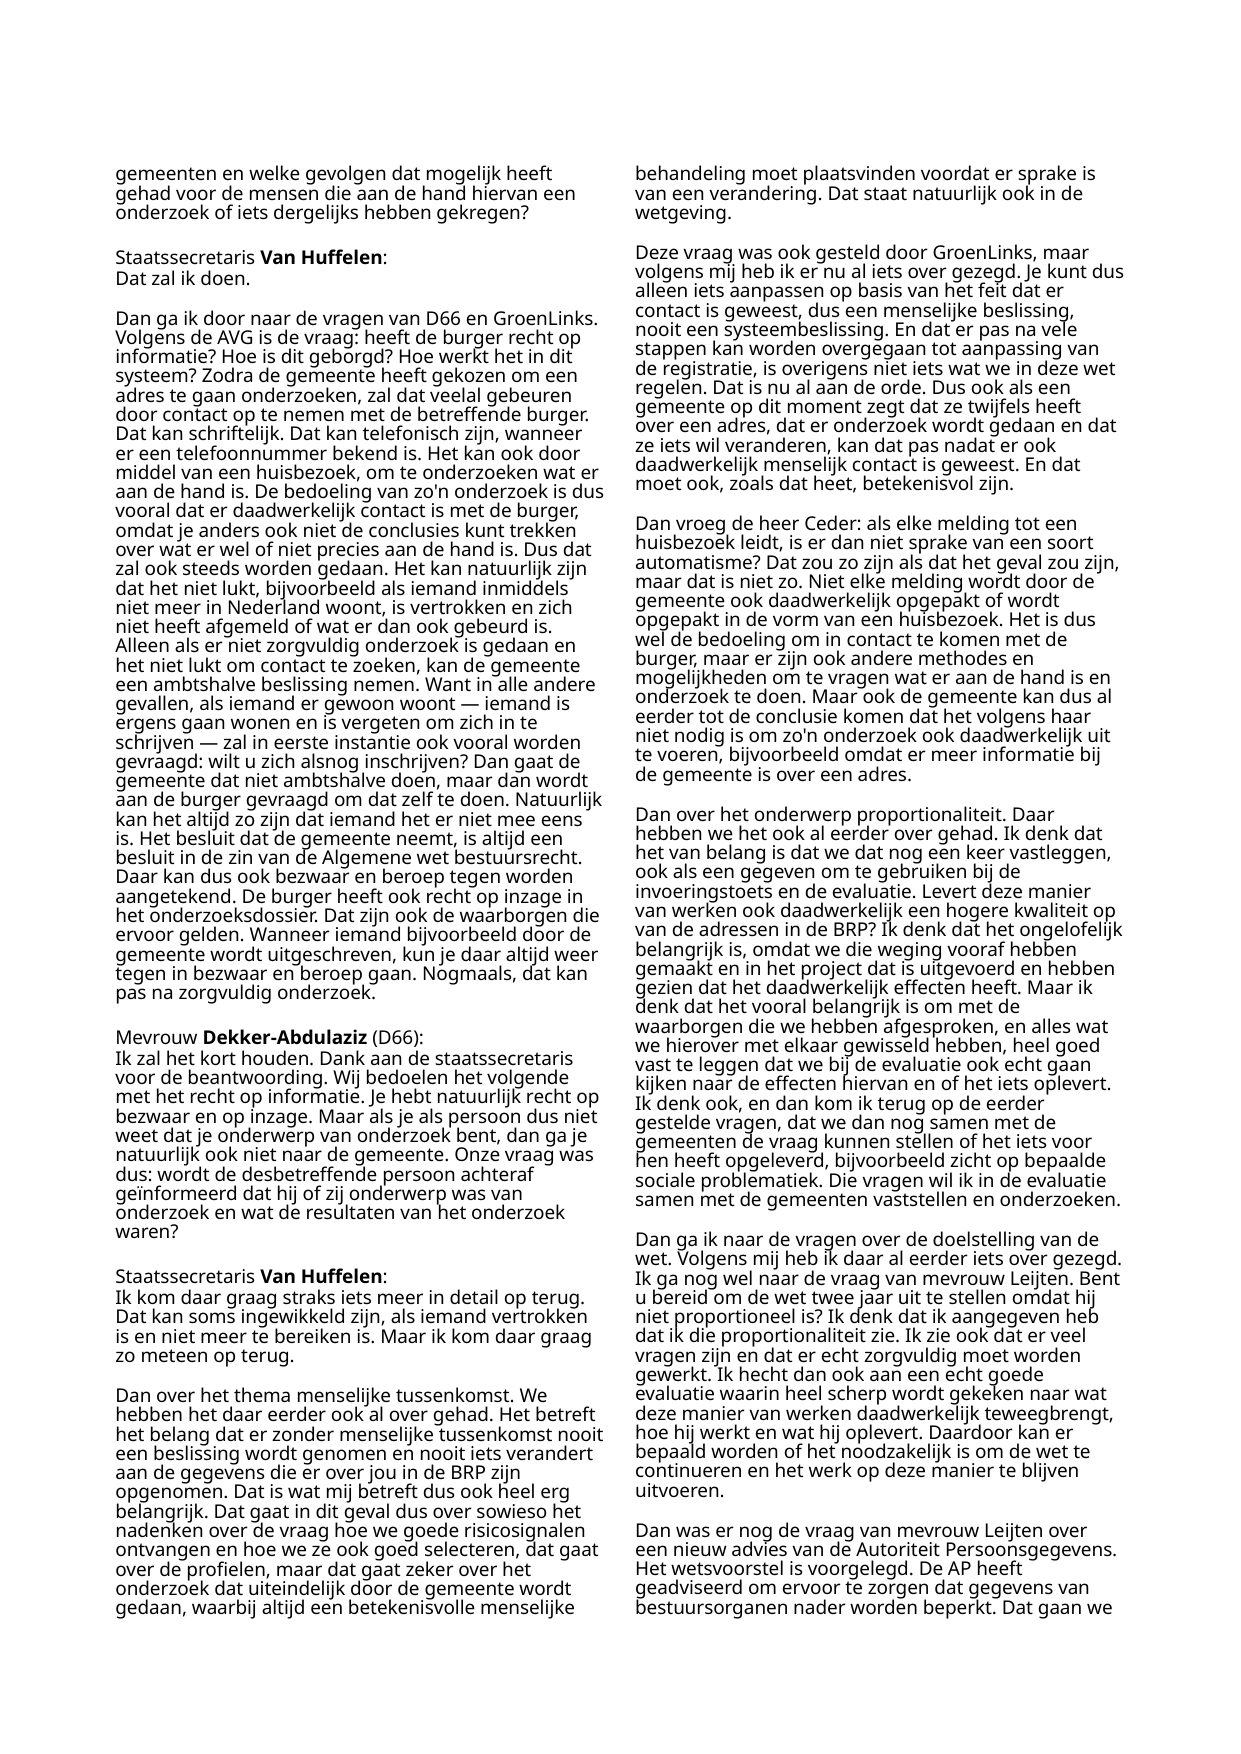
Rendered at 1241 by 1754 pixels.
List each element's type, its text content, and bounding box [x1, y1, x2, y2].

text Deze vraag was ook gesteld door GroenLinks, maar volgens mij heb ik er nu al iets over gezegd. Je kunt dus alleen iets aanpassen op basis van het feit dat er contact is geweest, dus een menselijke beslissing, nooit een systeembeslissing. En dat er pas na vele stappen kan worden overgegaan tot aanpassing van de registratie, is overigens niet iets wat we in deze wet regelen. Dat is nu al aan de orde. Dus ook als een gemeente op dit moment zegt dat ze twijfels heeft over een adres, dat er onderzoek wordt gedaan en dat ze iets wil veranderen, kan dat pas nadat er ook daadwerkelijk menselijk contact is geweest. En dat moet ook, zoals dat heet, betekenisvol zijn. [635, 244, 1125, 494]
text Dan ga ik naar de vragen over de doelstelling van de wet. Volgens mij heb ik daar al eerder iets over gezegd. Ik ga nog wel naar de vraag van mevrouw Leijten. Bent u bereid om de wet twee jaar uit te stellen omdat hij niet proportioneel is? Ik denk dat ik aangegeven heb dat ik die proportionaliteit zie. Ik zie ook dat er veel vragen zijn en dat er echt zorgvuldig moet worden gewerkt. Ik hecht dan ook aan een echt goede evaluatie waarin heel scherp wordt gekeken naar wat deze manier van werken daadwerkelijk teweegbrengt, hoe hij werkt en wat hij oplevert. Daardoor kan er bepaald worden of het noodzakelijk is om de wet te continueren en het werk op deze manier te blijven uitvoeren. [635, 1231, 1125, 1501]
text behandeling moet plaatsvinden voordat er sprake is van een verandering. Dat staat natuurlijk ook in de wetgeving. [635, 165, 1125, 223]
text Dan vroeg de heer Ceder: als elke melding tot een huisbezoek leidt, is er dan niet sprake van een soort automatisme? Dat zou zo zijn als dat het geval zou zijn, maar dat is niet zo. Niet elke melding wordt door de gemeente ook daadwerkelijk opgepakt of wordt opgepakt in de vorm van een huisbezoek. Het is dus wel de bedoeling om in contact te komen met de burger, maar er zijn ook andere methodes en mogelijkheden om te vragen wat er aan de hand is en onderzoek te doen. Maar ook de gemeente kan dus al eerder tot de conclusie komen dat het volgens haar niet nodig is om zo'n onderzoek ook daadwerkelijk uit te voeren, bijvoorbeeld omdat er meer informatie bij de gemeente is over een adres. [635, 515, 1125, 785]
text Staatssecretaris Van Huffelen: [115, 1263, 605, 1289]
text Dat zal ik doen. [115, 270, 605, 289]
text gemeenten en welke gevolgen dat mogelijk heeft gehad voor de mensen die aan de hand hiervan een onderzoek of iets dergelijks hebben gekregen? [115, 165, 605, 223]
text Dan ga ik door naar de vragen van D66 en GroenLinks. Volgens de AVG is de vraag: heeft de burger recht op informatie? Hoe is dit geborgd? Hoe werkt het in dit systeem? Zodra de gemeente heeft gekozen om een adres te gaan onderzoeken, zal dat veelal gebeuren door contact op te nemen met de betreffende burger. Dat kan schriftelijk. Dat kan telefonisch zijn, wanneer er een telefoonnummer bekend is. Het kan ook door middel van een huisbezoek, om te onderzoeken wat er aan de hand is. De bedoeling van zo'n onderzoek is dus vooral dat er daadwerkelijk contact is met de burger, omdat je anders ook niet de conclusies kunt trekken over wat er wel of niet precies aan de hand is. Dus dat zal ook steeds worden gedaan. Het kan natuurlijk zijn dat het niet lukt, bijvoorbeeld als iemand inmiddels niet meer in Nederland woont, is vertrokken en zich niet heeft afgemeld of wat er dan ook gebeurd is. Alleen als er niet zorgvuldig onderzoek is gedaan en het niet lukt om contact te zoeken, kan de gemeente een ambtshalve beslissing nemen. Want in alle andere gevallen, als iemand er gewoon woont — iemand is ergens gaan wonen en is vergeten om zich in te schrijven — zal in eerste instantie ook vooral worden gevraagd: wilt u zich alsnog inschrijven? Dan gaat de gemeente dat niet ambtshalve doen, maar dan wordt aan de burger gevraagd om dat zelf te doen. Natuurlijk kan het altijd zo zijn dat iemand het er niet mee eens is. Het besluit dat de gemeente neemt, is altijd een besluit in de zin van de Algemene wet bestuursrecht. Daar kan dus ook bezwaar en beroep tegen worden aangetekend. De burger heeft ook recht op inzage in het onderzoeksdossier. Dat zijn ook de waarborgen die ervoor gelden. Wanneer iemand bijvoorbeeld door de gemeente wordt uitgeschreven, kun je daar altijd weer tegen in bezwaar en beroep gaan. Nogmaals, dat kan pas na zorgvuldig onderzoek. [115, 310, 605, 1003]
text Ik zal het kort houden. Dank aan de staatssecretaris voor de beantwoording. Wij bedoelen het volgende met het recht op informatie. Je hebt natuurlijk recht op bezwaar en op inzage. Maar als je als persoon dus niet weet dat je onderwerp van onderzoek bent, dan ga je natuurlijk ook niet naar de gemeente. Onze vraag was dus: wordt de desbetreffende persoon achteraf geïnformeerd dat hij of zij onderwerp was van onderzoek en wat de resultaten van het onderzoek waren? [115, 1050, 605, 1243]
text Dan over het onderwerp proportionaliteit. Daar hebben we het ook al eerder over gehad. Ik denk dat het van belang is dat we dat nog een keer vastleggen, ook als een gegeven om te gebruiken bij de invoeringstoets en de evaluatie. Levert deze manier van werken ook daadwerkelijk een hogere kwaliteit op van de adressen in de BRP? Ik denk dat het ongelofelijk belangrijk is, omdat we die weging vooraf hebben gemaakt en in het project dat is uitgevoerd en hebben gezien dat het daadwerkelijk effecten heeft. Maar ik denk dat het vooral belangrijk is om met de waarborgen die we hebben afgesproken, en alles wat we hierover met elkaar gewisseld hebben, heel goed vast te leggen dat we bij de evaluatie ook echt gaan kijken naar de effecten hiervan en of het iets oplevert. Ik denk ook, en dan kom ik terug op de eerder gestelde vragen, dat we dan nog samen met de gemeenten de vraag kunnen stellen of het iets voor hen heeft opgeleverd, bijvoorbeeld zicht op bepaalde sociale problematiek. Die vragen wil ik in de evaluatie samen met de gemeenten vaststellen en onderzoeken. [635, 806, 1125, 1210]
text Ik kom daar graag straks iets meer in detail op terug. Dat kan soms ingewikkeld zijn, als iemand vertrokken is en niet meer te bereiken is. Maar ik kom daar graag zo meteen op terug. [115, 1289, 605, 1366]
text Dan over het thema menselijke tussenkomst. We hebben het daar eerder ook al over gehad. Het betreft het belang dat er zonder menselijke tussenkomst nooit een beslissing wordt genomen en nooit iets verandert aan de gegevens die er over jou in de BRP zijn opgenomen. Dat is wat mij betreft dus ook heel erg belangrijk. Dat gaat in dit geval dus over sowieso het nadenken over de vraag hoe we goede risicosignalen ontvangen en hoe we ze ook goed selecteren, dat gaat over de profielen, maar dat gaat zeker over het onderzoek dat uiteindelijk door de gemeente wordt gedaan, waarbij altijd een betekenisvolle menselijke [115, 1387, 605, 1618]
text Dan was er nog de vraag van mevrouw Leijten over een nieuw advies van de Autoriteit Persoonsgegevens. Het wetsvoorstel is voorgelegd. De AP heeft geadviseerd om ervoor te zorgen dat gegevens van bestuursorganen nader worden beperkt. Dat gaan we [635, 1522, 1125, 1618]
text Staatssecretaris Van Huffelen: [115, 244, 605, 270]
text Mevrouw Dekker-Abdulaziz (D66): [115, 1024, 605, 1050]
